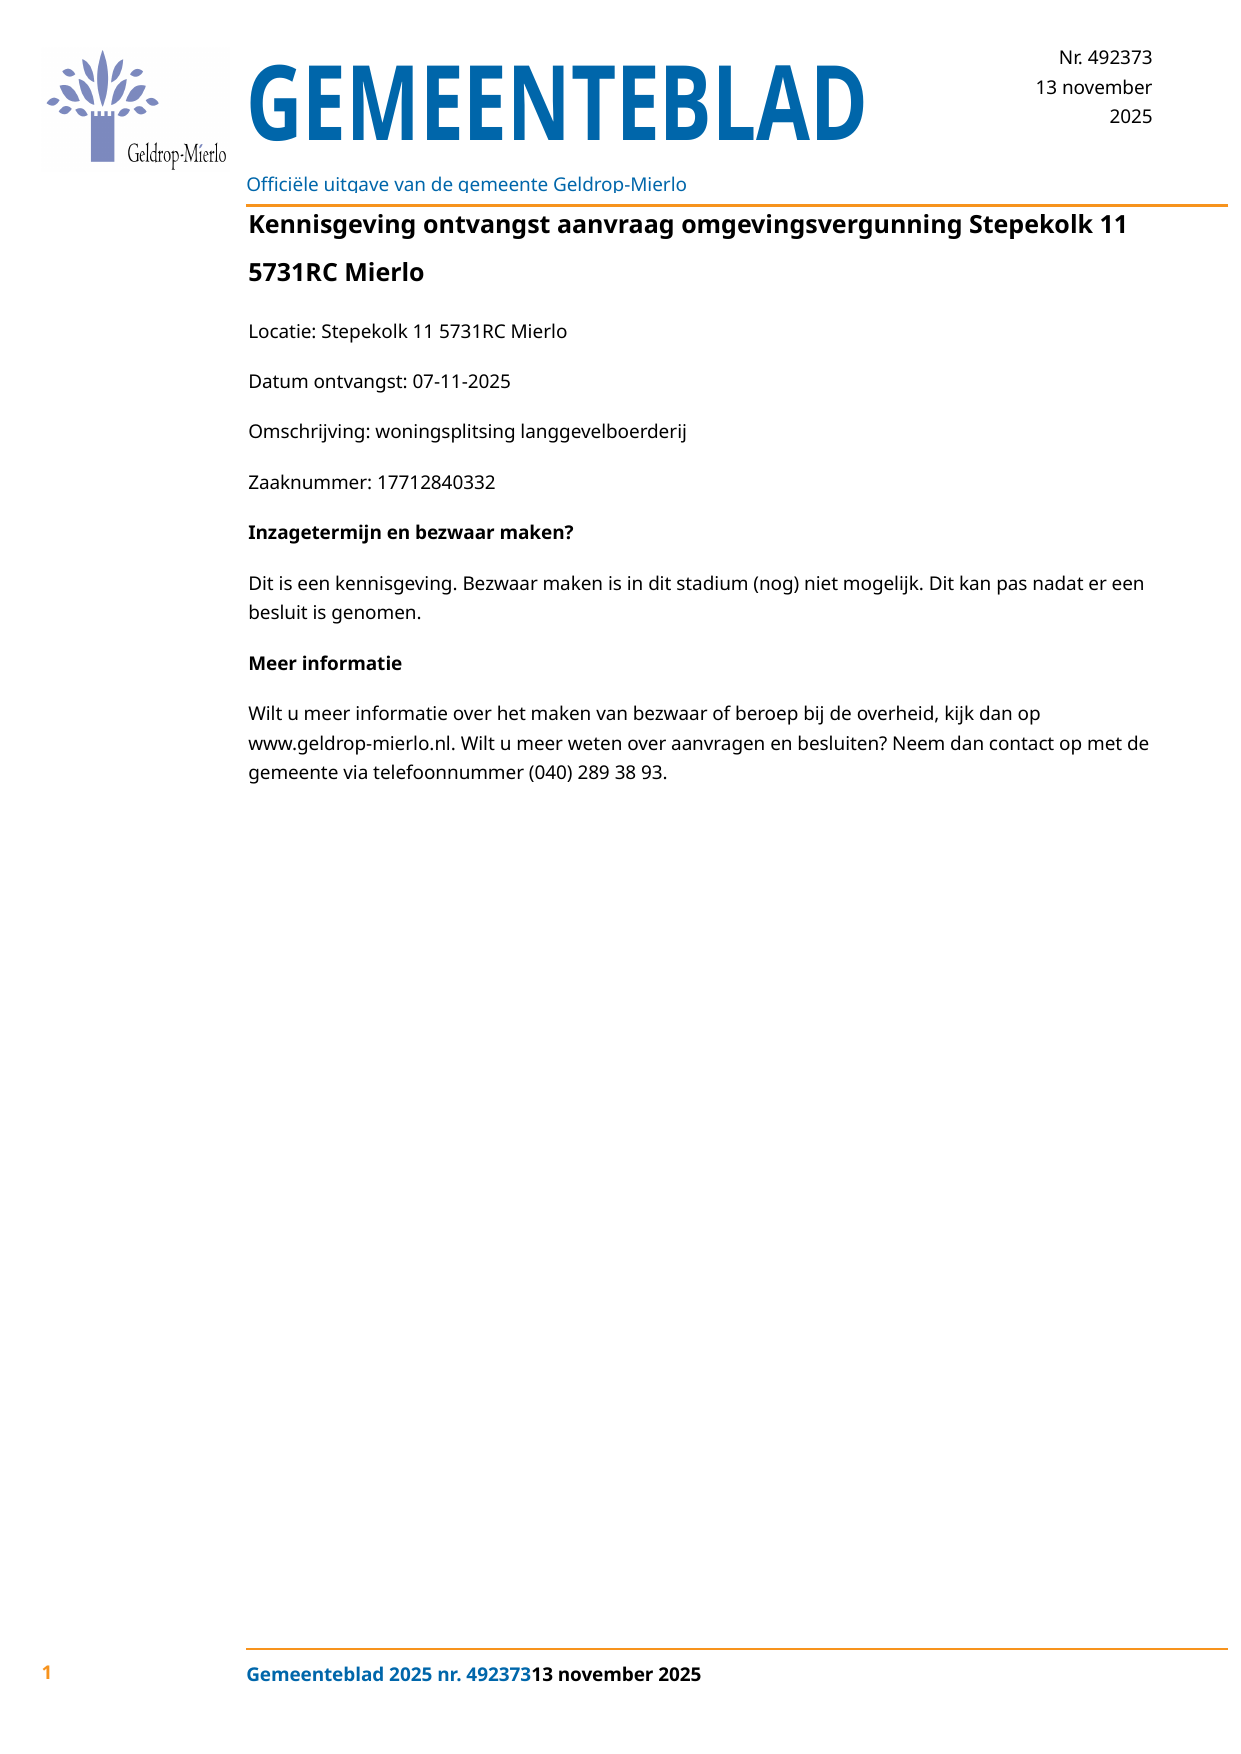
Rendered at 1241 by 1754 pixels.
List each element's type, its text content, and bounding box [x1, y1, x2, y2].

text Dit is een kennisgeving. Bezwaar maken is in dit stadium (nog) niet mogelijk. Dit kan pas nadat er een besluit is genomen. [248, 570, 1152, 625]
text Meer informatie [248, 650, 1152, 676]
text Zaaknummer: 17712840332 [248, 469, 1152, 495]
text Datum ontvangst: 07-11-2025 [248, 368, 1152, 394]
text Locatie: Stepekolk 11 5731RC Mierlo [248, 318, 1152, 344]
text Kennisgeving ontvangst aanvraag omgevingsvergunning Stepekolk 11 5731RC Mierlo [248, 207, 1152, 288]
picture [41, 47, 231, 172]
text Inzagetermijn en bezwaar maken? [248, 519, 1152, 545]
text Omschrijving: woningsplitsing langgevelboerderij [248, 419, 1152, 444]
text Wilt u meer informatie over het maken van bezwaar of beroep bij de overheid, kijk dan op www.geldrop-mierlo.nl. Wilt u meer weten over aanvragen en besluiten? Neem dan contact op met de gemeente via telefoonnummer (040) 289 38 93. [248, 700, 1152, 785]
